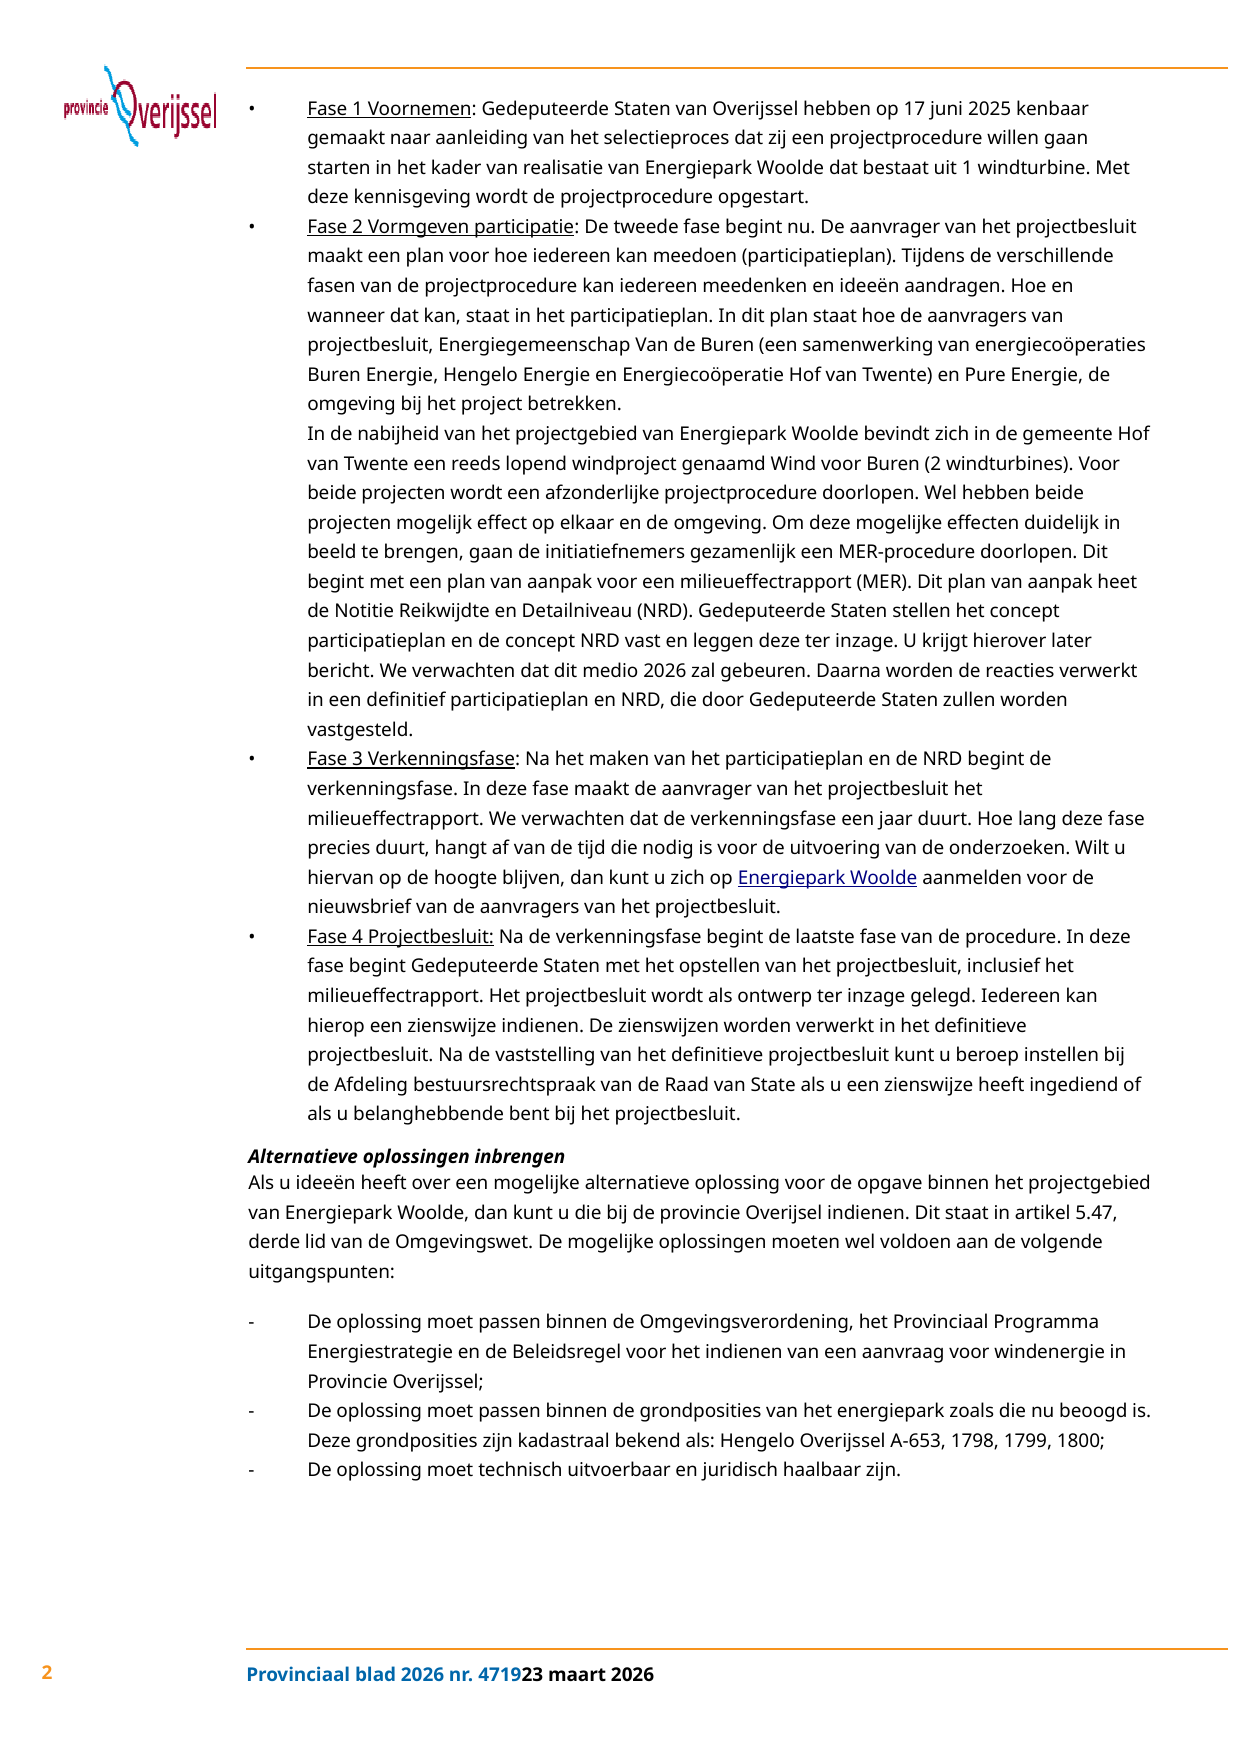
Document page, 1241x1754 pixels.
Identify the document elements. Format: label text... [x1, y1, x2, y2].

list In de nabijheid van het projectgebied van Energiepark Woolde bevindt zich in de gemeente Hof van Twente een reeds lopend windproject genaamd Wind voor Buren (2 windturbines). Voor beide projecten wordt een afzonderlijke projectprocedure doorlopen. Wel hebben beide projecten mogelijk effect op elkaar en de omgeving. Om deze mogelijke effecten duidelijk in beeld te brengen, gaan de initiatiefnemers gezamenlijk een MER-procedure doorlopen. Dit begint met een plan van aanpak voor een milieueffectrapport (MER). Dit plan van aanpak heet de Notitie Reikwijdte en Detailniveau (NRD). Gedeputeerde Staten stellen het concept participatieplan en de concept NRD vast en leggen deze ter inzage. U krijgt hierover later bericht. We verwachten dat dit medio 2026 zal gebeuren. Daarna worden de reacties verwerkt in een definitief participatieplan en NRD, die door Gedeputeerde Staten zullen worden vastgesteld. [248, 420, 1152, 742]
text Alternatieve oplossingen inbrengen [248, 1144, 1152, 1169]
list Fase 1 Voornemen: Gedeputeerde Staten van Overijssel hebben op 17 juni 2025 kenbaar gemaakt naar aanleiding van het selectieproces dat zij een projectprocedure willen gaan starten in het kader van realisatie van Energiepark Woolde dat bestaat uit 1 windturbine. Met deze kennisgeving wordt de projectprocedure opgestart. [248, 95, 1152, 209]
list Fase 4 Projectbesluit: Na de verkenningsfase begint de laatste fase van de procedure. In deze fase begint Gedeputeerde Staten met het opstellen van het projectbesluit, inclusief het milieueffectrapport. Het projectbesluit wordt als ontwerp ter inzage gelegd. Iedereen kan hierop een zienswijze indienen. De zienswijzen worden verwerkt in het definitieve projectbesluit. Na de vaststelling van het definitieve projectbesluit kunt u beroep instellen bij de Afdeling bestuursrechtspraak van de Raad van State als u een zienswijze heeft ingediend of als u belanghebbende bent bij het projectbesluit. [248, 923, 1152, 1126]
picture [41, 47, 231, 172]
list Fase 3 Verkenningsfase: Na het maken van het participatieplan en de NRD begint de verkenningsfase. In deze fase maakt de aanvrager van het projectbesluit het milieueffectrapport. We verwachten dat de verkenningsfase een jaar duurt. Hoe lang deze fase precies duurt, hangt af van de tijd die nodig is voor de uitvoering van de onderzoeken. Wilt u hiervan op de hoogte blijven, dan kunt u zich op Energiepark Woolde aanmelden voor de nieuwsbrief van de aanvragers van het projectbesluit. [248, 746, 1152, 919]
list De oplossing moet technisch uitvoerbaar en juridisch haalbaar zijn. [248, 1457, 1152, 1482]
list De oplossing moet passen binnen de Omgevingsverordening, het Provinciaal Programma Energiestrategie en de Beleidsregel voor het indienen van een aanvraag voor windenergie in Provincie Overijssel; [248, 1309, 1152, 1393]
list Fase 2 Vormgeven participatie: De tweede fase begint nu. De aanvrager van het projectbesluit maakt een plan voor hoe iedereen kan meedoen (participatieplan). Tijdens de verschillende fasen van de projectprocedure kan iedereen meedenken en ideeën aandragen. Hoe en wanneer dat kan, staat in het participatieplan. In dit plan staat hoe de aanvragers van projectbesluit, Energiegemeenschap Van de Buren (een samenwerking van energiecoöperaties Buren Energie, Hengelo Energie en Energiecoöperatie Hof van Twente) en Pure Energie, de omgeving bij het project betrekken. [248, 213, 1152, 416]
list De oplossing moet passen binnen de grondposities van het energiepark zoals die nu beoogd is. Deze grondposities zijn kadastraal bekend als: Hengelo Overijssel A-653, 1798, 1799, 1800; [248, 1397, 1152, 1453]
text Als u ideeën heeft over een mogelijke alternatieve oplossing voor de opgave binnen het projectgebied van Energiepark Woolde, dan kunt u die bij de provincie Overijsel indienen. Dit staat in artikel 5.47, derde lid van de Omgevingswet. De mogelijke oplossingen moeten wel voldoen aan de volgende uitgangspunten: [248, 1169, 1152, 1284]
